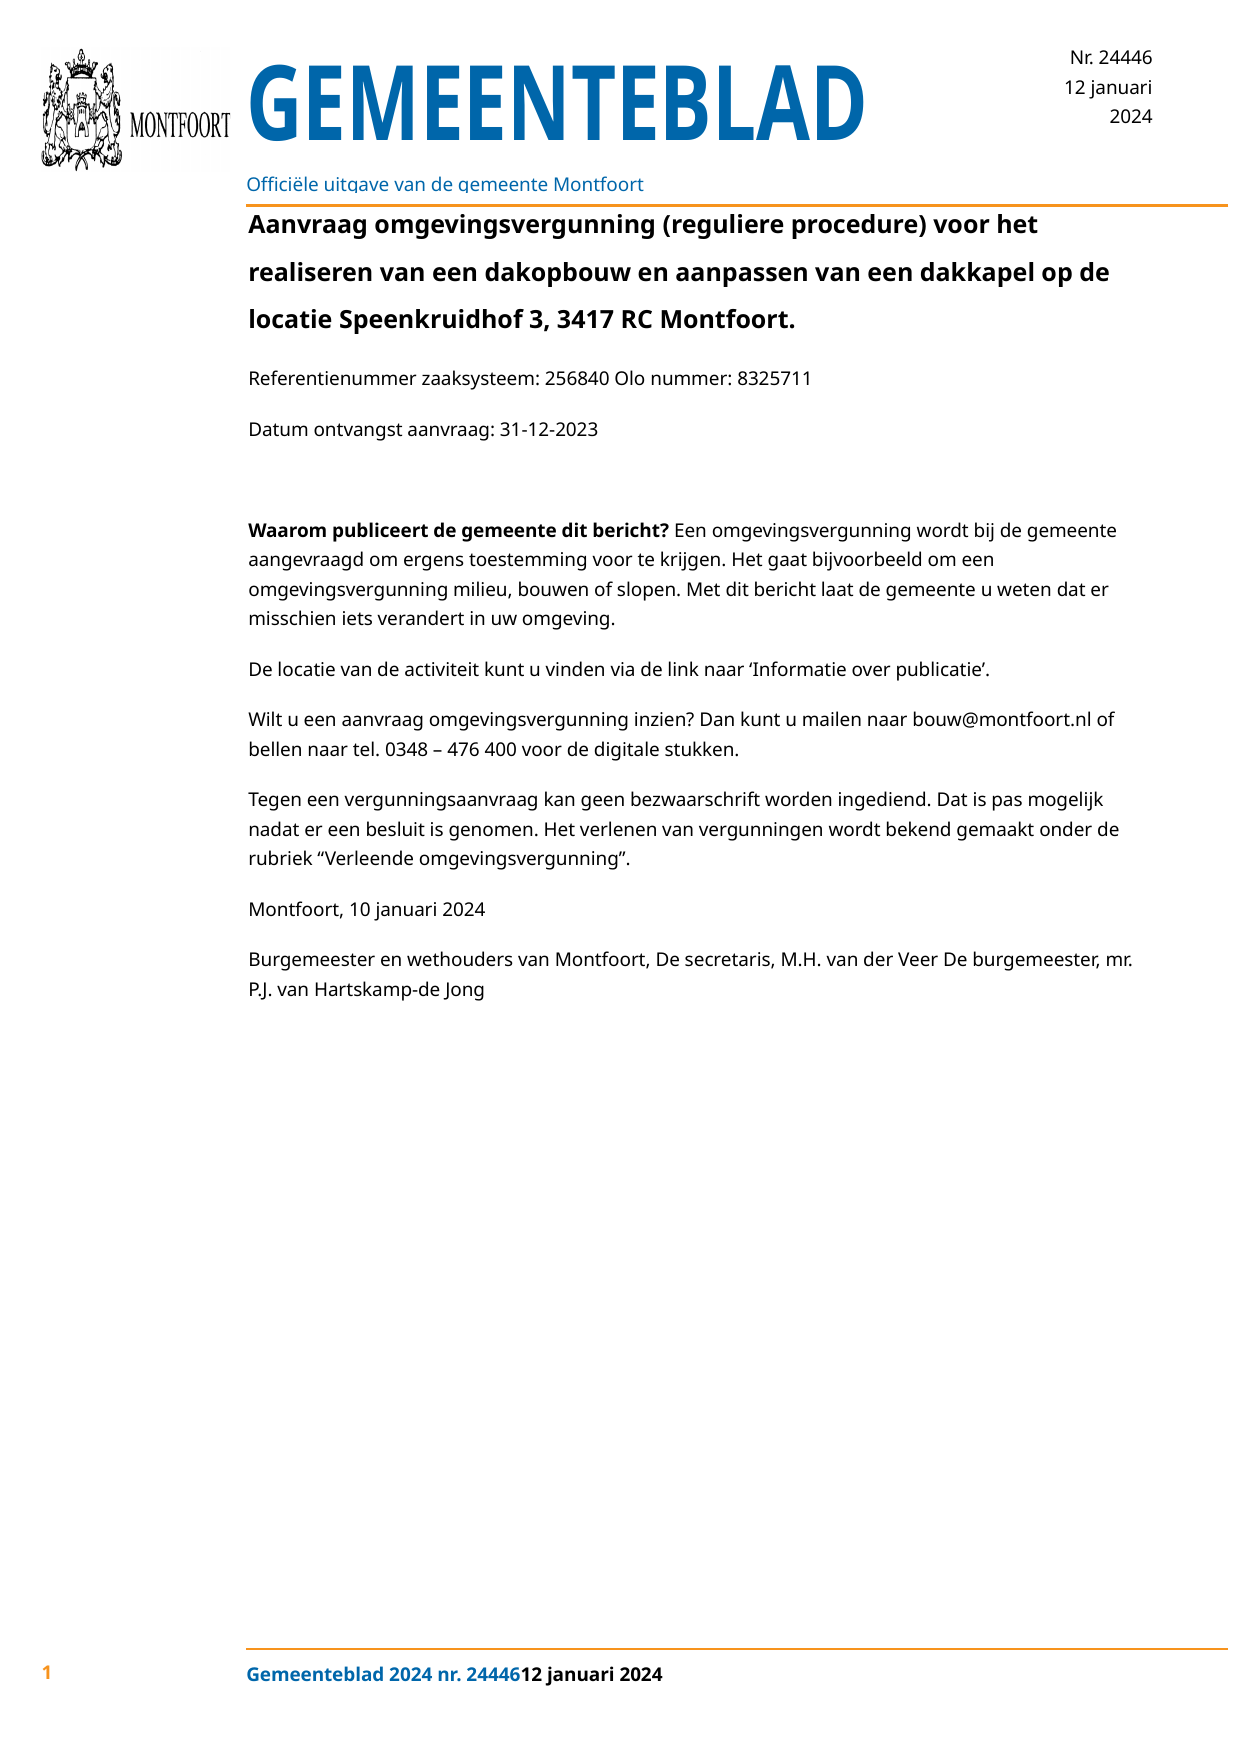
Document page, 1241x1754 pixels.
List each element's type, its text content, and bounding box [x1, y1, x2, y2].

text Montfoort, 10 januari 2024 [248, 896, 1152, 922]
text Datum ontvangst aanvraag: 31-12-2023 [248, 416, 1152, 442]
text Tegen een vergunningsaanvraag kan geen bezwaarschrift worden ingediend. Dat is pas mogelijk nadat er een besluit is genomen. Het verlenen van vergunningen wordt bekend gemaakt onder de rubriek “Verleende omgevingsvergunning”. [248, 786, 1152, 871]
text Aanvraag omgevingsvergunning (reguliere procedure) voor het realiseren van een dakopbouw en aanpassen van een dakkapel op de locatie Speenkruidhof 3, 3417 RC Montfoort. [248, 207, 1152, 336]
text Waarom publiceert de gemeente dit bericht? Een omgevingsvergunning wordt bij de gemeente aangevraagd om ergens toestemming voor te krijgen. Het gaat bijvoorbeeld om een omgevingsvergunning milieu, bouwen of slopen. Met dit bericht laat de gemeente u weten dat er misschien iets verandert in uw omgeving. [248, 517, 1152, 631]
picture [41, 47, 231, 172]
text De locatie van de activiteit kunt u vinden via de link naar ‘Informatie over publicatie’. [248, 656, 1152, 682]
text Burgemeester en wethouders van Montfoort, De secretaris, M.H. van der Veer De burgemeester, mr. P.J. van Hartskamp-de Jong [248, 946, 1152, 1002]
text Referentienummer zaaksysteem: 256840 Olo nummer: 8325711 [248, 366, 1152, 391]
text Wilt u een aanvraag omgevingsvergunning inzien? Dan kunt u mailen naar bouw@montfoort.nl of bellen naar tel. 0348 – 476 400 voor de digitale stukken. [248, 706, 1152, 762]
